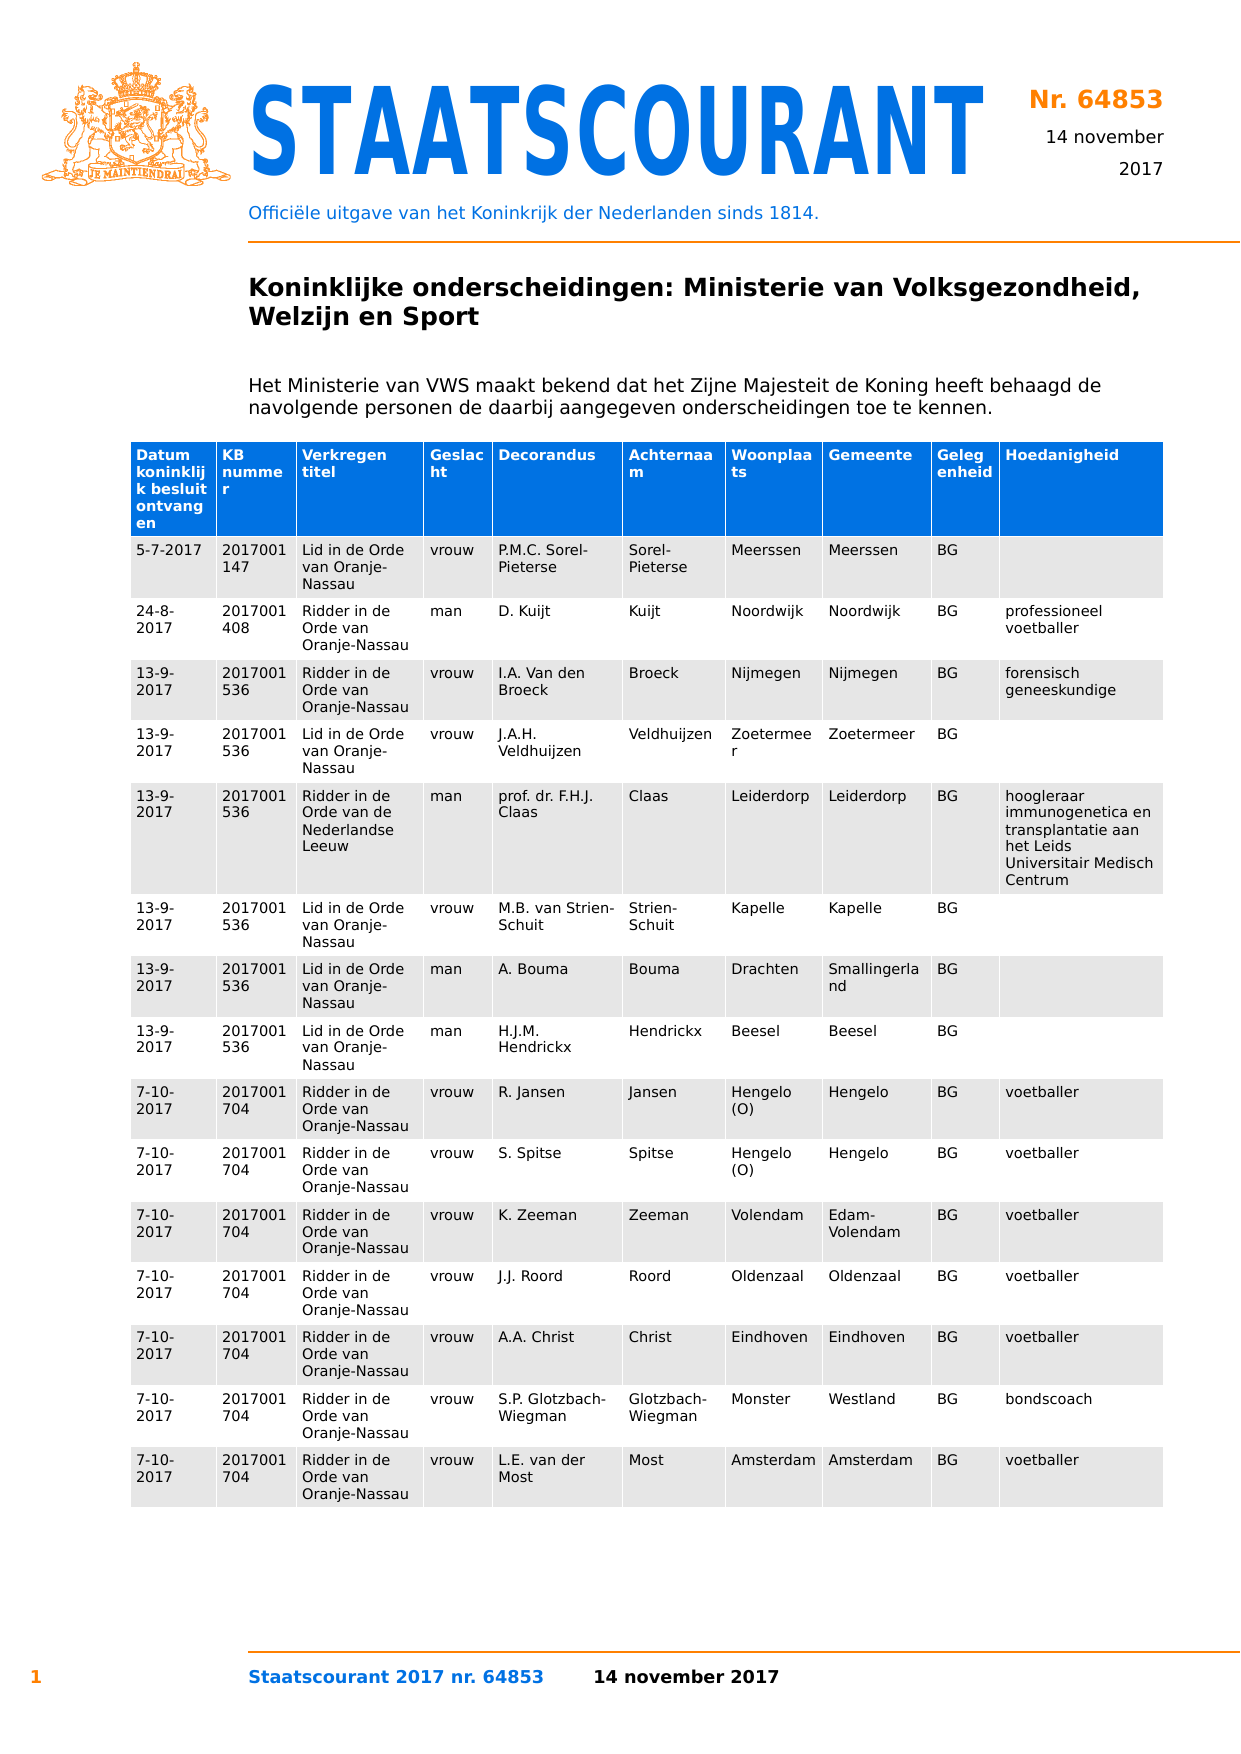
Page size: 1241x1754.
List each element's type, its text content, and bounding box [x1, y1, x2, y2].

table_cell BG [932, 721, 999, 782]
table_cell vrouw [424, 721, 492, 782]
table_cell [1000, 537, 1163, 598]
table_cell 7-10-2017 [131, 1447, 216, 1507]
table_cell Lid in de Orde van Oranje-Nassau [297, 537, 423, 598]
table_header Gelegenheid [932, 442, 999, 536]
table_cell BG [932, 660, 999, 720]
table_cell [1000, 895, 1163, 955]
table_cell Ridder in de Orde van Oranje-Nassau [297, 1263, 423, 1323]
table_header Decorandus [493, 442, 622, 536]
table_cell Zoetermeer [726, 721, 822, 782]
table_cell BG [932, 1079, 999, 1139]
table_header STAATSCOURANT [248, 62, 998, 203]
table_cell Ridder in de Orde van Oranje-Nassau [297, 1447, 423, 1507]
table_cell Amsterdam [726, 1447, 822, 1507]
table_cell Noordwijk [726, 599, 822, 659]
table_cell 13-9-2017 [131, 783, 216, 894]
table_cell M.B. van Strien-Schuit [493, 895, 622, 955]
table_cell Hendrickx [623, 1018, 725, 1078]
table_cell I.A. Van den Broeck [493, 660, 622, 720]
table_cell prof. dr. F.H.J. Claas [493, 783, 622, 894]
table_cell Spitse [623, 1140, 725, 1201]
table_cell 2017001147 [217, 537, 296, 598]
table_cell voetballer [1000, 1140, 1163, 1201]
table_cell vrouw [424, 895, 492, 955]
table_cell Lid in de Orde van Oranje-Nassau [297, 721, 423, 782]
table_cell hoogleraar immunogenetica en transplantatie aan het Leids Universitair Medisch Centrum [1000, 783, 1163, 894]
table_header KB nummer [217, 442, 296, 536]
table_cell Westland [823, 1386, 931, 1446]
table_header Nr. 64853 [998, 62, 1240, 121]
table_cell vrouw [424, 1386, 492, 1446]
table_cell R. Jansen [493, 1079, 622, 1139]
table_cell 13-9-2017 [131, 721, 216, 782]
table_cell 7-10-2017 [131, 1202, 216, 1262]
table_cell Jansen [623, 1079, 725, 1139]
table_cell Claas [623, 783, 725, 894]
table_cell 2017001536 [217, 721, 296, 782]
table_cell Glotzbach-Wiegman [623, 1386, 725, 1446]
table_cell BG [932, 1202, 999, 1262]
table_cell Lid in de Orde van Oranje-Nassau [297, 956, 423, 1017]
table_cell J.J. Roord [493, 1263, 622, 1323]
table_cell P.M.C. Sorel-Pieterse [493, 537, 622, 598]
table_cell S.P. Glotzbach-Wiegman [493, 1386, 622, 1446]
table_cell 2017001704 [217, 1079, 296, 1139]
text Het Ministerie van VWS maakt bekend dat het Zijne Majesteit de Koning heeft behaagd de navolgende personen de daarbij aangegeven onderscheidingen toe te kennen. [248, 375, 1163, 419]
table_cell vrouw [424, 1079, 492, 1139]
table_cell 24-8-2017 [131, 599, 216, 659]
table_header [25, 62, 248, 241]
table_cell Sorel-Pieterse [623, 537, 725, 598]
table_cell 2017001704 [217, 1202, 296, 1262]
table_cell 13-9-2017 [131, 1018, 216, 1078]
table_cell Ridder in de Orde van de Nederlandse Leeuw [297, 783, 423, 894]
table_cell K. Zeeman [493, 1202, 622, 1262]
table_cell Ridder in de Orde van Oranje-Nassau [297, 660, 423, 720]
table_cell BG [932, 1325, 999, 1385]
table_cell BG [932, 956, 999, 1017]
table_cell Lid in de Orde van Oranje-Nassau [297, 1018, 423, 1078]
table_cell 7-10-2017 [131, 1140, 216, 1201]
table_cell Noordwijk [823, 599, 931, 659]
table_cell Smallingerland [823, 956, 931, 1017]
table_cell Nijmegen [726, 660, 822, 720]
table_cell BG [932, 1140, 999, 1201]
table_cell man [424, 599, 492, 659]
table_cell Ridder in de Orde van Oranje-Nassau [297, 1140, 423, 1201]
table_cell forensisch geneeskundige [1000, 660, 1163, 720]
table_cell Zeeman [623, 1202, 725, 1262]
table_cell Beesel [726, 1018, 822, 1078]
table_cell 2017001704 [217, 1325, 296, 1385]
table_cell 2017001704 [217, 1140, 296, 1201]
table_cell 5-7-2017 [131, 537, 216, 598]
table_cell Ridder in de Orde van Oranje-Nassau [297, 1386, 423, 1446]
table_cell man [424, 1018, 492, 1078]
table_cell BG [932, 1263, 999, 1323]
table_cell 13-9-2017 [131, 660, 216, 720]
table_cell vrouw [424, 1263, 492, 1323]
table_cell Zoetermeer [823, 721, 931, 782]
table_cell vrouw [424, 1325, 492, 1385]
table_cell 13-9-2017 [131, 895, 216, 955]
table_cell vrouw [424, 1202, 492, 1262]
table_cell vrouw [424, 1447, 492, 1507]
table_cell A. Bouma [493, 956, 622, 1017]
table_cell Hengelo [823, 1140, 931, 1201]
table_cell [1000, 1018, 1163, 1078]
table_cell Volendam [726, 1202, 822, 1262]
table_cell S. Spitse [493, 1140, 622, 1201]
table_cell Hengelo [823, 1079, 931, 1139]
table_cell voetballer [1000, 1079, 1163, 1139]
table_cell Strien-Schuit [623, 895, 725, 955]
table_cell Monster [726, 1386, 822, 1446]
table_header Hoedanigheid [1000, 442, 1163, 536]
table_cell Veldhuijzen [623, 721, 725, 782]
table_cell 7-10-2017 [131, 1386, 216, 1446]
table_cell Christ [623, 1325, 725, 1385]
table_cell 13-9-2017 [131, 956, 216, 1017]
table_header Gemeente [823, 442, 931, 536]
table_header Datum koninklijk besluit ontvangen [131, 442, 216, 536]
table_cell [1000, 721, 1163, 782]
table_cell voetballer [1000, 1263, 1163, 1323]
table_cell professioneel voetballer [1000, 599, 1163, 659]
table_cell Ridder in de Orde van Oranje-Nassau [297, 1202, 423, 1262]
table_cell Oldenzaal [726, 1263, 822, 1323]
table_cell 2017001536 [217, 956, 296, 1017]
table_cell Leiderdorp [823, 783, 931, 894]
table_cell Oldenzaal [823, 1263, 931, 1323]
table_cell BG [932, 1018, 999, 1078]
table_cell 2017001536 [217, 783, 296, 894]
table_cell BG [932, 537, 999, 598]
table_cell Nijmegen [823, 660, 931, 720]
table_cell 2017001704 [217, 1447, 296, 1507]
table_cell 2017001704 [217, 1386, 296, 1446]
table_cell Eindhoven [823, 1325, 931, 1385]
table_cell Lid in de Orde van Oranje-Nassau [297, 895, 423, 955]
table_cell A.A. Christ [493, 1325, 622, 1385]
table_cell bondscoach [1000, 1386, 1163, 1446]
table_cell Leiderdorp [726, 783, 822, 894]
table_cell Kuijt [623, 599, 725, 659]
table_cell J.A.H. Veldhuijzen [493, 721, 622, 782]
table_cell 2017001536 [217, 895, 296, 955]
table_cell Kapelle [823, 895, 931, 955]
table_header Achternaam [623, 442, 725, 536]
table_cell Amsterdam [823, 1447, 931, 1507]
table_cell BG [932, 783, 999, 894]
table_cell H.J.M. Hendrickx [493, 1018, 622, 1078]
table_header Geslacht [424, 442, 492, 536]
table_cell 7-10-2017 [131, 1079, 216, 1139]
table_cell vrouw [424, 660, 492, 720]
table_header Woonplaats [726, 442, 822, 536]
table_cell Hengelo (O) [726, 1079, 822, 1139]
table_cell 2017001408 [217, 599, 296, 659]
table_cell voetballer [1000, 1202, 1163, 1262]
table_cell BG [932, 1386, 999, 1446]
subtitle Koninklijke onderscheidingen: Ministerie van Volksgezondheid, Welzijn en Sport [248, 273, 1163, 331]
table_cell 2017001536 [217, 660, 296, 720]
table_cell Drachten [726, 956, 822, 1017]
table_cell Ridder in de Orde van Oranje-Nassau [297, 1325, 423, 1385]
table_cell BG [932, 599, 999, 659]
table_cell Broeck [623, 660, 725, 720]
table_cell L.E. van der Most [493, 1447, 622, 1507]
table_cell 2017 [998, 153, 1240, 203]
table_cell 2017001704 [217, 1263, 296, 1323]
table_cell BG [932, 895, 999, 955]
picture [41, 62, 231, 186]
table_cell BG [932, 1447, 999, 1507]
table_cell Ridder in de Orde van Oranje-Nassau [297, 1079, 423, 1139]
table_cell Bouma [623, 956, 725, 1017]
table_cell vrouw [424, 537, 492, 598]
table_cell man [424, 783, 492, 894]
table_cell Roord [623, 1263, 725, 1323]
table_cell Most [623, 1447, 725, 1507]
table_cell 2017001536 [217, 1018, 296, 1078]
table_cell 7-10-2017 [131, 1325, 216, 1385]
table_cell voetballer [1000, 1447, 1163, 1507]
table_cell 7-10-2017 [131, 1263, 216, 1323]
table_cell Beesel [823, 1018, 931, 1078]
table_cell Officiële uitgave van het Koninkrijk der Nederlanden sinds 1814. [248, 203, 1240, 241]
table_cell Meerssen [726, 537, 822, 598]
table_cell D. Kuijt [493, 599, 622, 659]
table_cell Kapelle [726, 895, 822, 955]
table_cell voetballer [1000, 1325, 1163, 1385]
table_cell vrouw [424, 1140, 492, 1201]
table_cell [1000, 956, 1163, 1017]
table_cell man [424, 956, 492, 1017]
table_header Verkregen titel [297, 442, 423, 536]
table_cell 14 november [998, 121, 1240, 153]
table_cell Ridder in de Orde van Oranje-Nassau [297, 599, 423, 659]
table_cell Hengelo (O) [726, 1140, 822, 1201]
table_cell Meerssen [823, 537, 931, 598]
table_cell Eindhoven [726, 1325, 822, 1385]
table_cell Edam-Volendam [823, 1202, 931, 1262]
